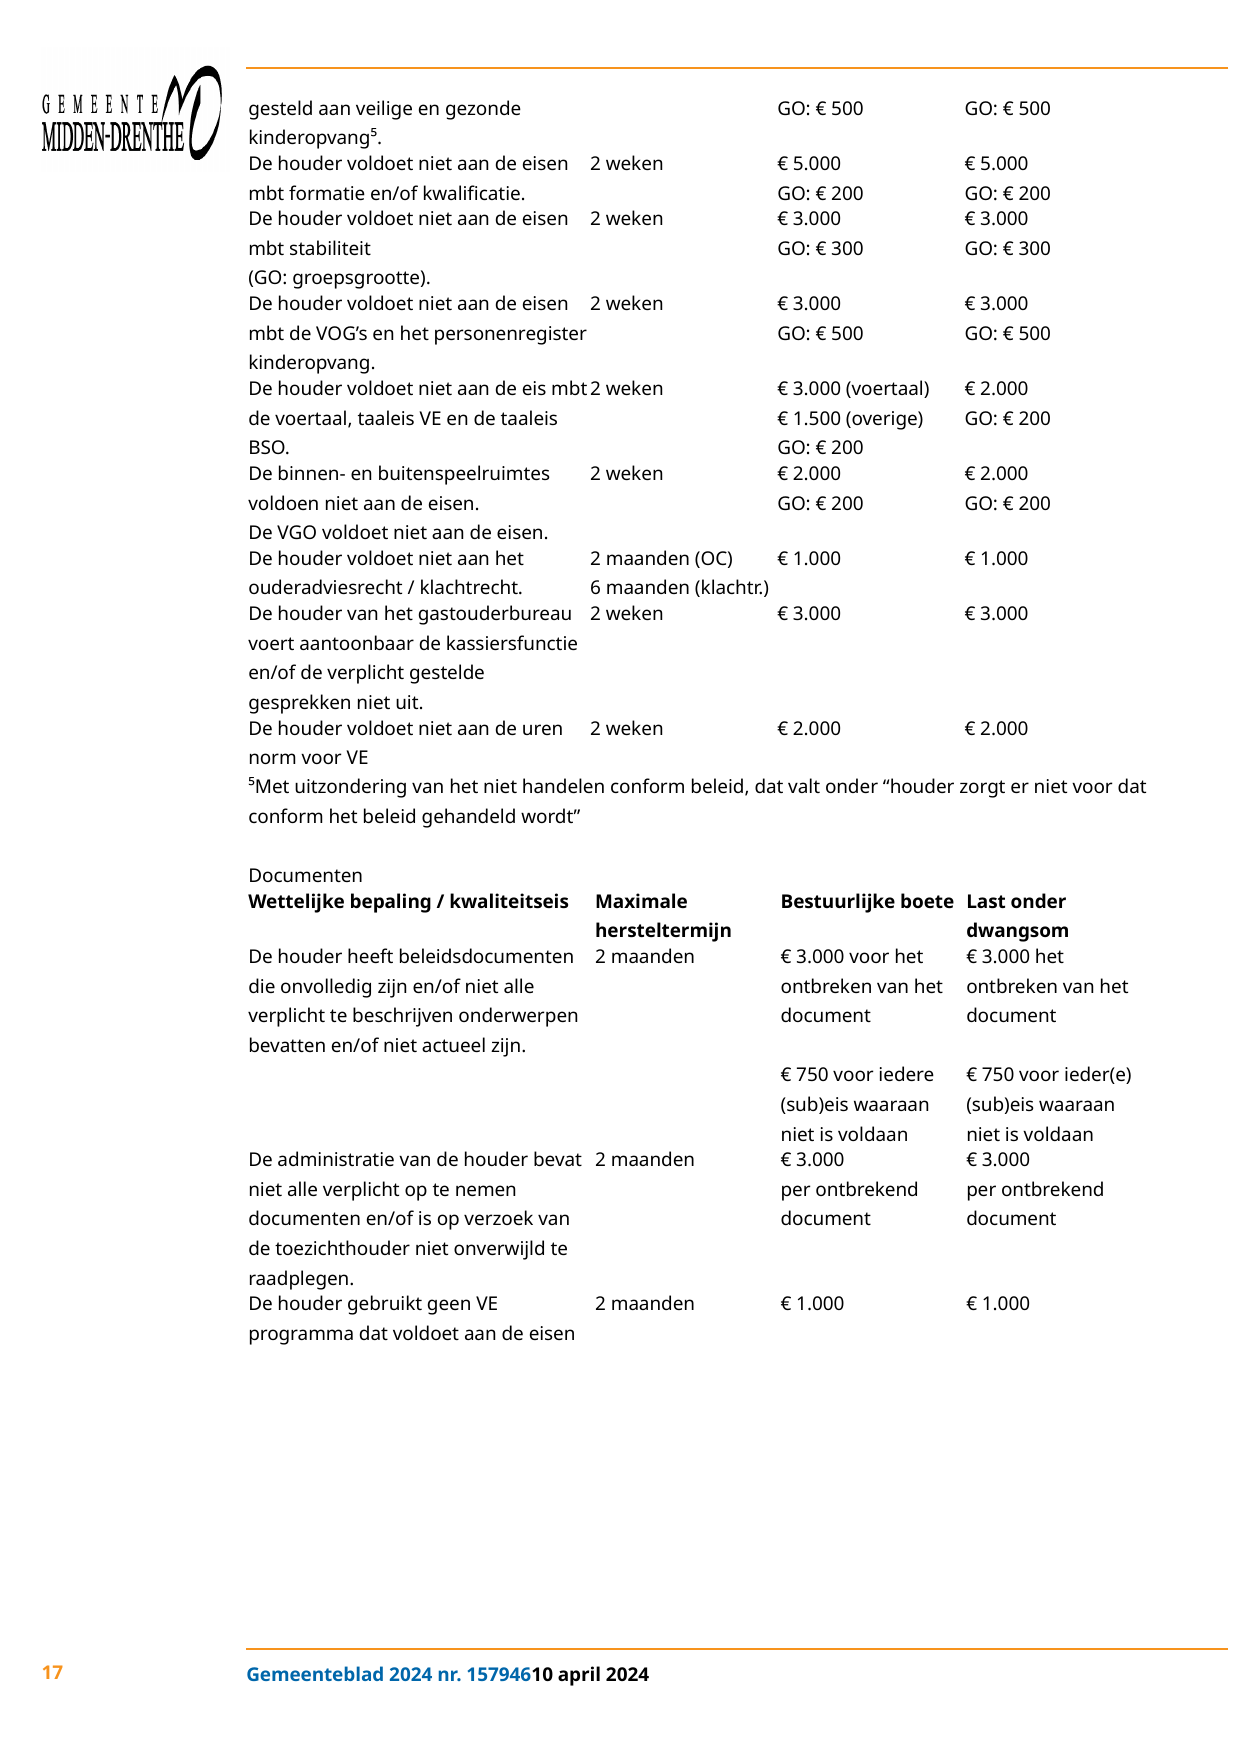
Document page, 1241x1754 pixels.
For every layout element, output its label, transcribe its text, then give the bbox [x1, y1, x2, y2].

table_cell gesteld aan veilige en gezonde kinderopvang⁵. [248, 95, 590, 150]
table_header Documenten [248, 862, 595, 888]
table_header [780, 862, 966, 888]
table_cell € 2.000 [777, 715, 964, 770]
table_cell € 2.000 GO: € 200 [964, 460, 1152, 545]
table_cell [590, 95, 777, 150]
text ⁵Met uitzondering van het niet handelen conform beleid, dat valt onder “houder zorgt er niet voor dat conform het beleid gehandeld wordt” [248, 773, 1152, 829]
table_cell € 3.000 [777, 600, 964, 715]
table_cell € 5.000 GO: € 200 [964, 150, 1152, 205]
table_cell Last onder dwangsom [966, 888, 1152, 943]
table_cell 2 weken [590, 715, 777, 770]
table_cell € 1.000 [964, 545, 1152, 600]
table_cell 2 maanden [595, 943, 780, 1146]
table_cell De houder voldoet niet aan de eis mbt de voertaal, taaleis VE en de taaleis BSO. [248, 375, 590, 460]
table_cell De houder van het gastouderbureau voert aantoonbaar de kassiersfunctie en/of de verplicht gestelde gesprekken niet uit. [248, 600, 590, 715]
table_cell 2 maanden [595, 1146, 780, 1291]
table_header [966, 862, 1152, 888]
table_cell € 2.000 [964, 715, 1152, 770]
table_cell Wettelijke bepaling / kwaliteitseis [248, 888, 595, 943]
table_cell 2 weken [590, 460, 777, 545]
table_cell De houder voldoet niet aan het ouderadviesrecht / klachtrecht. [248, 545, 590, 600]
table_cell € 3.000 GO: € 500 [964, 290, 1152, 375]
table_cell 2 maanden [595, 1291, 780, 1346]
table_cell 2 weken [590, 375, 777, 460]
table_cell De houder voldoet niet aan de eisen mbt de VOG’s en het personenregister kinderopvang. [248, 290, 590, 375]
table_cell € 5.000 GO: € 200 [777, 150, 964, 205]
picture [41, 47, 231, 172]
table_cell € 3.000 GO: € 300 [964, 205, 1152, 290]
table_cell € 1.000 [780, 1291, 966, 1346]
table_header [595, 862, 780, 888]
table_cell € 3.000 per ontbrekend document [780, 1146, 966, 1291]
table_cell 2 weken [590, 290, 777, 375]
table_cell € 3.000 voor het ontbreken van het document € 750 voor iedere (sub)eis waaraan niet is voldaan [780, 943, 966, 1146]
table_cell GO: € 500 [964, 95, 1152, 150]
table_cell De houder heeft beleidsdocumenten die onvolledig zijn en/of niet alle verplicht te beschrijven onderwerpen bevatten en/of niet actueel zijn. [248, 943, 595, 1146]
table_cell Bestuurlijke boete [780, 888, 966, 943]
table_cell € 1.000 [777, 545, 964, 600]
table_cell De administratie van de houder bevat niet alle verplicht op te nemen documenten en/of is op verzoek van de toezichthouder niet onverwijld te raadplegen. [248, 1146, 595, 1291]
table_cell Maximale hersteltermijn [595, 888, 780, 943]
table_cell € 3.000 per ontbrekend document [966, 1146, 1152, 1291]
table_cell De houder voldoet niet aan de uren norm voor VE [248, 715, 590, 770]
table_cell € 3.000 GO: € 500 [777, 290, 964, 375]
table_cell De houder gebruikt geen VE programma dat voldoet aan de eisen [248, 1291, 595, 1346]
table_cell GO: € 500 [777, 95, 964, 150]
table_cell 2 weken [590, 205, 777, 290]
table_cell 2 weken [590, 150, 777, 205]
table_cell 2 maanden (OC) 6 maanden (klachtr.) [590, 545, 777, 600]
table_cell De binnen- en buitenspeelruimtes voldoen niet aan de eisen. De VGO voldoet niet aan de eisen. [248, 460, 590, 545]
table_cell De houder voldoet niet aan de eisen mbt stabiliteit (GO: groepsgrootte). [248, 205, 590, 290]
table_cell € 3.000 het ontbreken van het document € 750 voor ieder(e) (sub)eis waaraan niet is voldaan [966, 943, 1152, 1146]
table_cell € 3.000 [964, 600, 1152, 715]
table_cell 2 weken [590, 600, 777, 715]
table_cell € 3.000 GO: € 300 [777, 205, 964, 290]
table_cell € 2.000 GO: € 200 [964, 375, 1152, 460]
table_cell € 2.000 GO: € 200 [777, 460, 964, 545]
table_cell De houder voldoet niet aan de eisen mbt formatie en/of kwalificatie. [248, 150, 590, 205]
table_cell € 1.000 [966, 1291, 1152, 1346]
table_cell € 3.000 (voertaal) € 1.500 (overige) GO: € 200 [777, 375, 964, 460]
